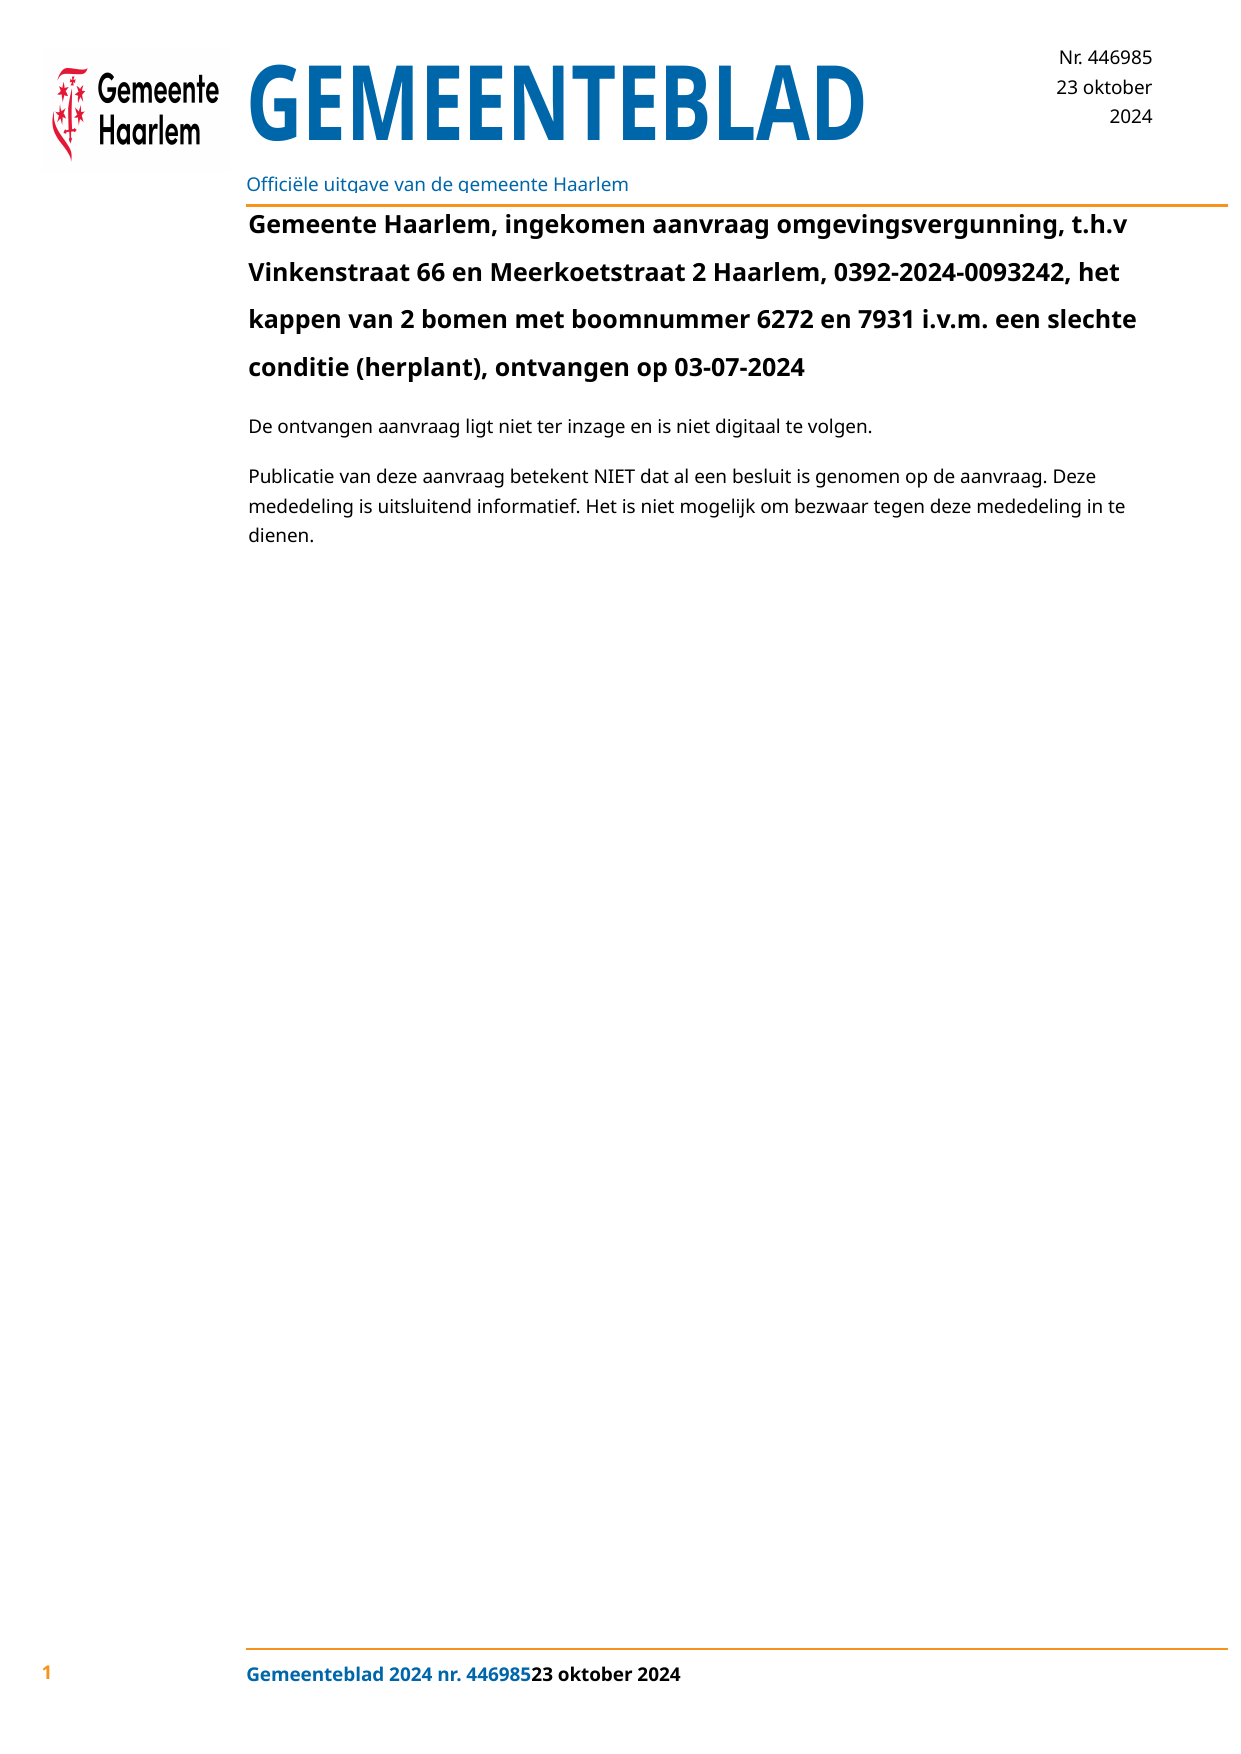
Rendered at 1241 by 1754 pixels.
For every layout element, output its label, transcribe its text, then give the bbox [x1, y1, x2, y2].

text Gemeente Haarlem, ingekomen aanvraag omgevingsvergunning, t.h.v Vinkenstraat 66 en Meerkoetstraat 2 Haarlem, 0392-2024-0093242, het kappen van 2 bomen met boomnummer 6272 en 7931 i.v.m. een slechte conditie (herplant), ontvangen op 03-07-2024 [248, 207, 1152, 384]
text De ontvangen aanvraag ligt niet ter inzage en is niet digitaal te volgen. [248, 413, 1152, 439]
picture [41, 47, 231, 172]
text Publicatie van deze aanvraag betekent NIET dat al een besluit is genomen op de aanvraag. Deze mededeling is uitsluitend informatief. Het is niet mogelijk om bezwaar tegen deze mededeling in te dienen. [248, 463, 1152, 548]
